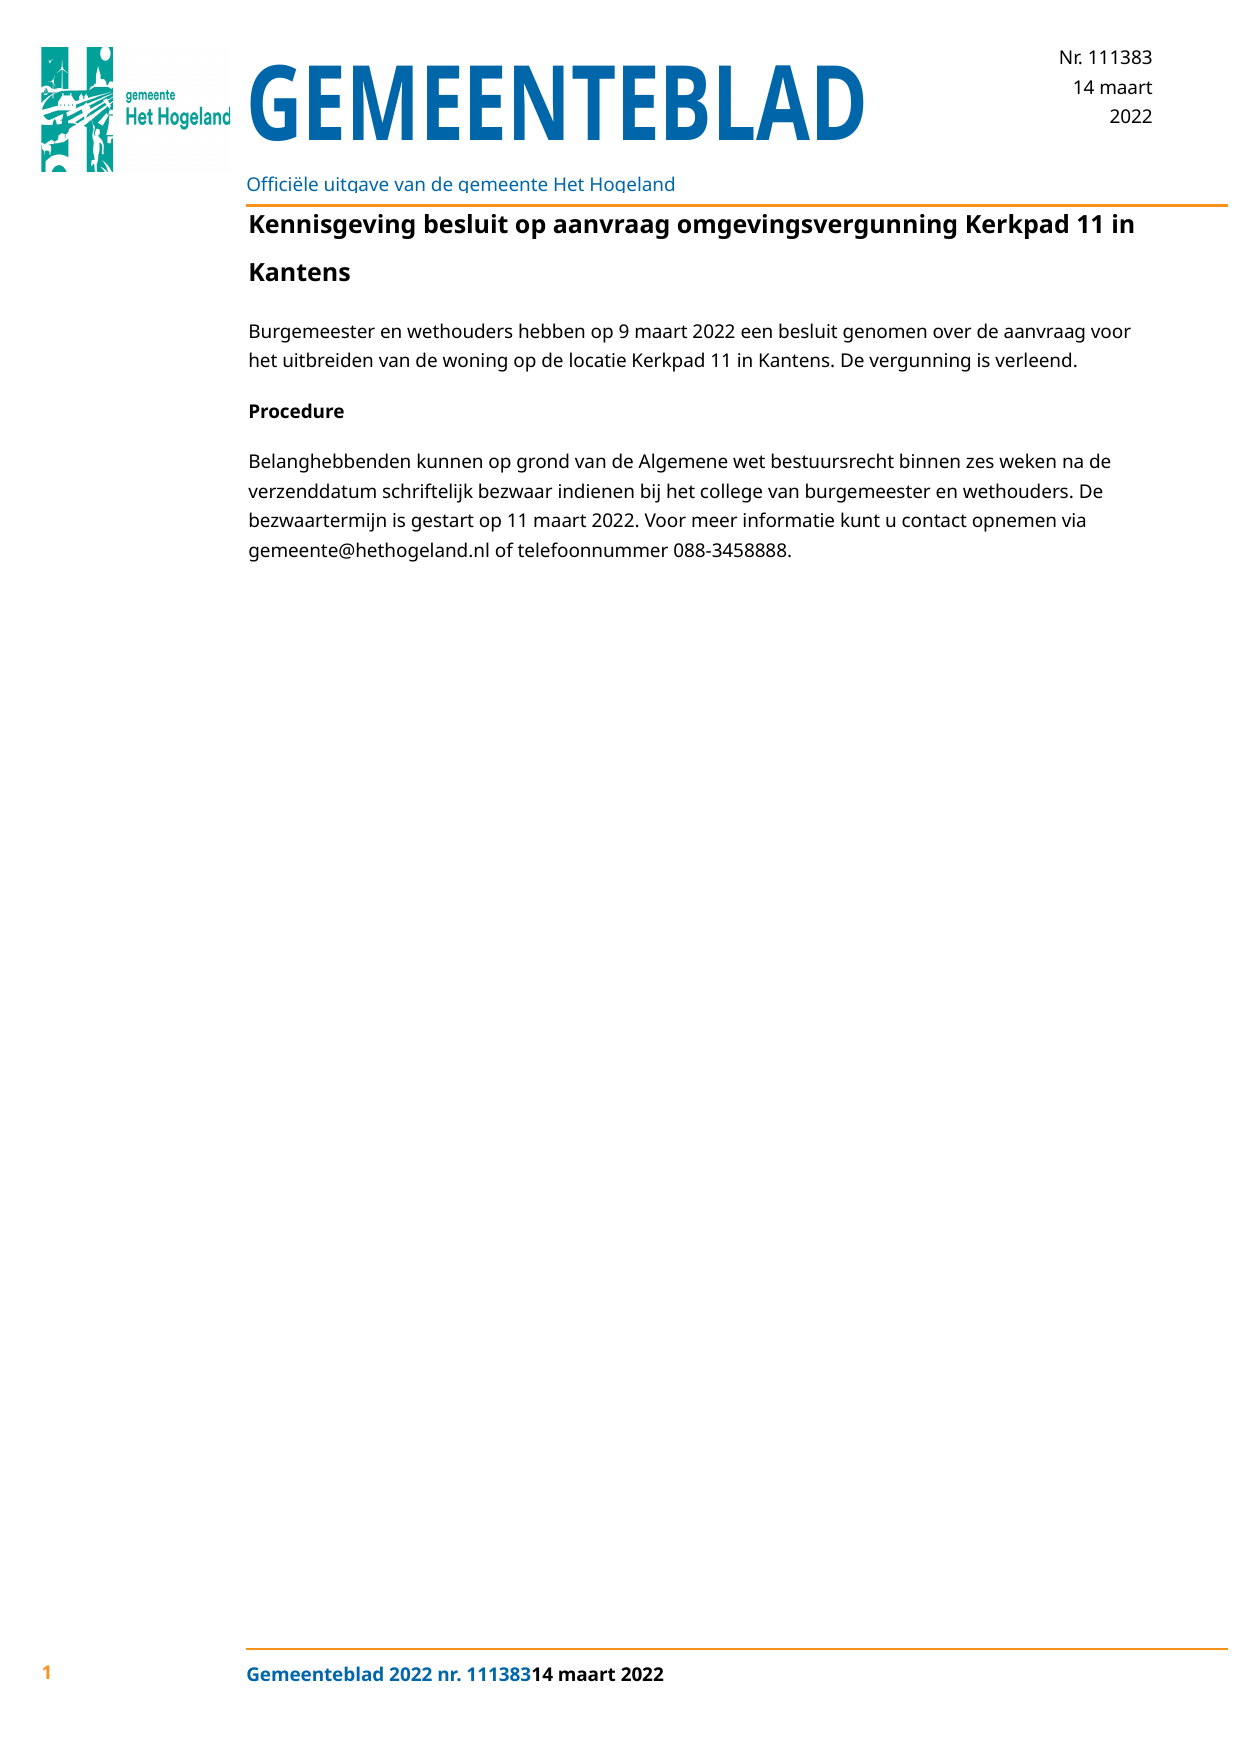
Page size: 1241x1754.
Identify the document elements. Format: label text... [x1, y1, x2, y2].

text Procedure [248, 398, 1152, 424]
text Burgemeester en wethouders hebben op 9 maart 2022 een besluit genomen over de aanvraag voor het uitbreiden van de woning op de locatie Kerkpad 11 in Kantens. De vergunning is verleend. [248, 318, 1152, 373]
text Kennisgeving besluit op aanvraag omgevingsvergunning Kerkpad 11 in Kantens [248, 207, 1152, 288]
picture [41, 47, 231, 172]
text Belanghebbenden kunnen op grond van de Algemene wet bestuursrecht binnen zes weken na de verzenddatum schriftelijk bezwaar indienen bij het college van burgemeester en wethouders. De bezwaartermijn is gestart op 11 maart 2022. Voor meer informatie kunt u contact opnemen via gemeente@hethogeland.nl of telefoonnummer 088-3458888. [248, 448, 1152, 563]
